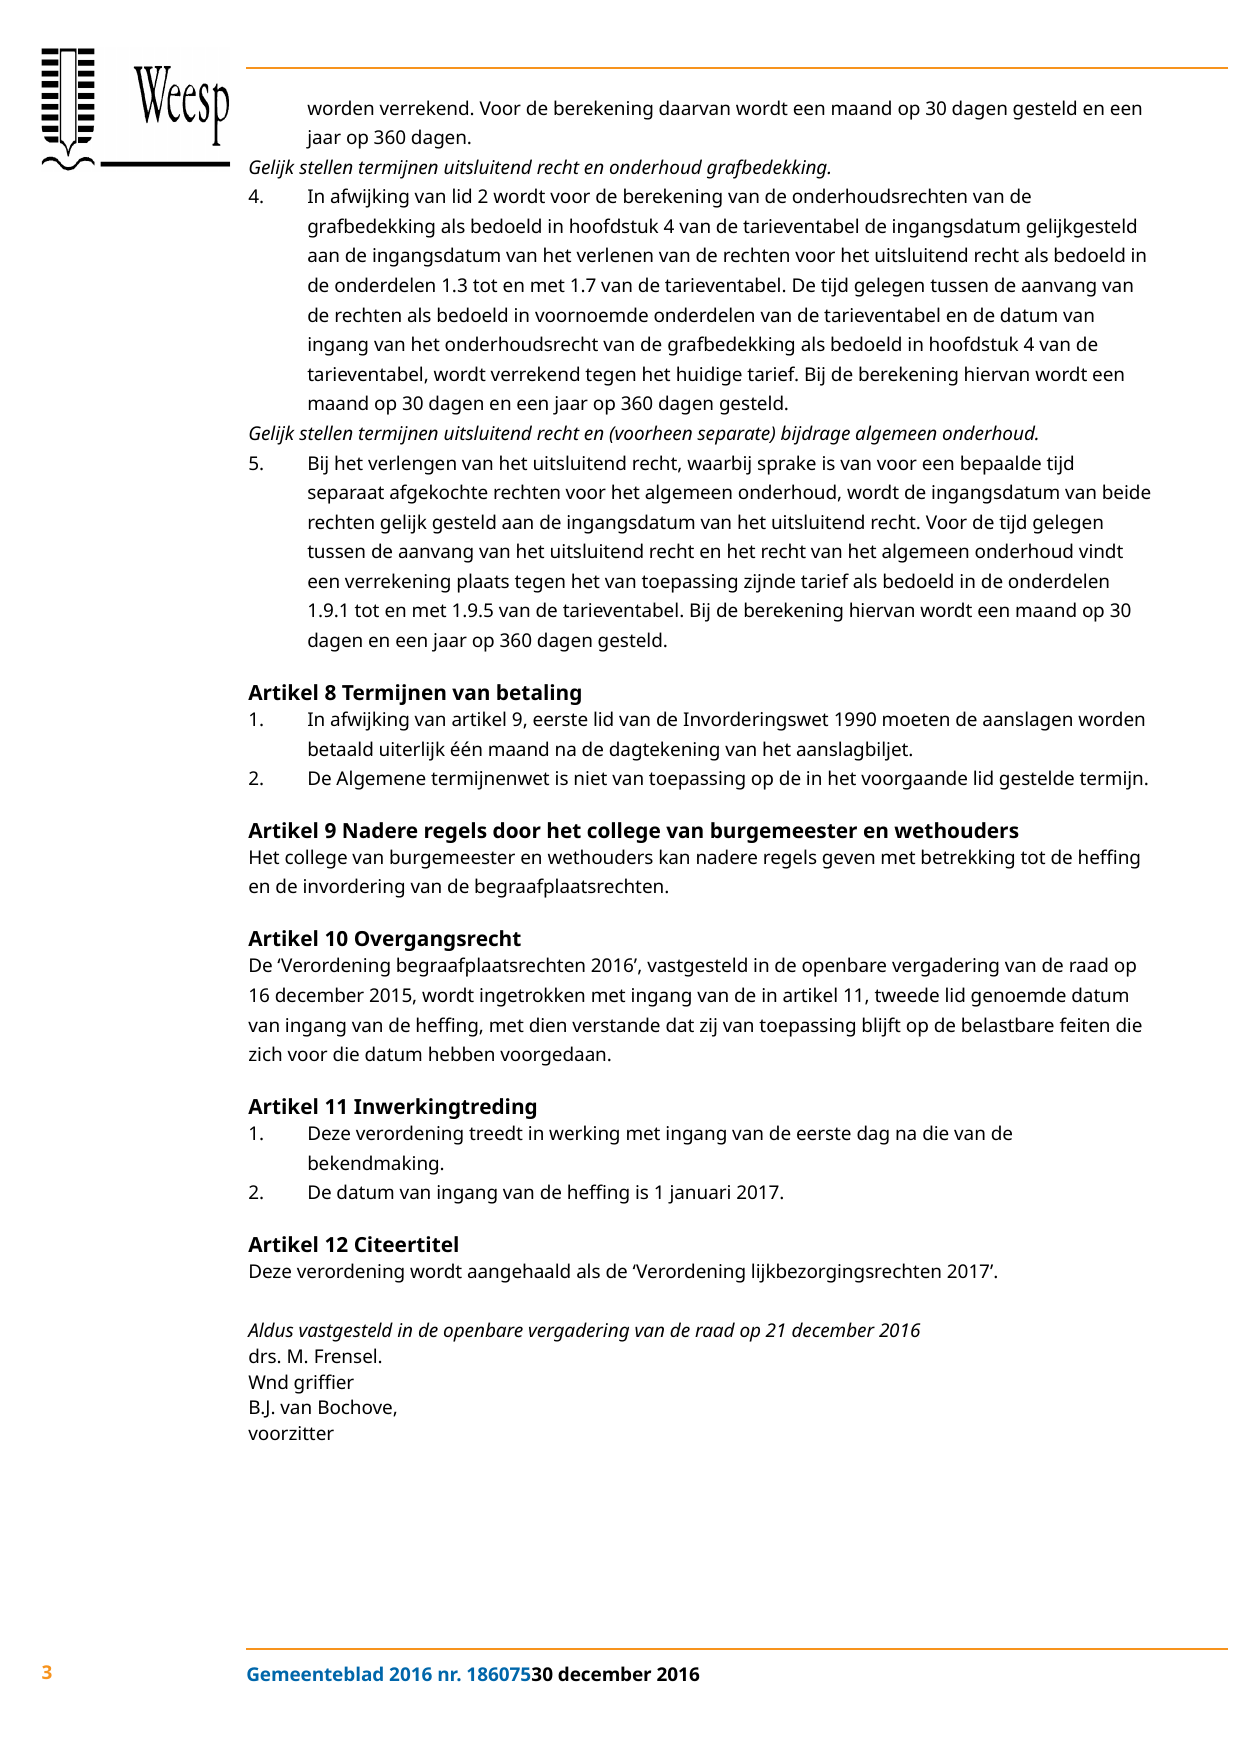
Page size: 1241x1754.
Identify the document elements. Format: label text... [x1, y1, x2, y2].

text Artikel 11 Inwerkingtreding [248, 1092, 1152, 1120]
list In afwijking van artikel 9, eerste lid van de Invorderingswet 1990 moeten de aanslagen worden betaald uiterlijk één maand na de dagtekening van het aanslagbiljet. [248, 706, 1152, 761]
text B.J. van Bochove, [248, 1394, 1152, 1420]
text Wnd griffier [248, 1369, 1152, 1394]
text Gelijk stellen termijnen uitsluitend recht en (voorheen separate) bijdrage algemeen onderhoud. [248, 420, 1152, 446]
text Artikel 9 Nadere regels door het college van burgemeester en wethouders [248, 816, 1152, 844]
text De ‘Verordening begraafplaatsrechten 2016’, vastgesteld in de openbare vergadering van de raad op 16 december 2015, wordt ingetrokken met ingang van de in artikel 11, tweede lid genoemde datum van ingang van de heffing, met dien verstande dat zij van toepassing blijft op de belastbare feiten die zich voor die datum hebben voorgedaan. [248, 953, 1152, 1067]
list worden verrekend. Voor de berekening daarvan wordt een maand op 30 dagen gesteld en een jaar op 360 dagen. [248, 95, 1152, 150]
text voorzitter [248, 1420, 1152, 1446]
text Het college van burgemeester en wethouders kan nadere regels geven met betrekking tot de heffing en de invordering van de begraafplaatsrechten. [248, 844, 1152, 899]
list Bij het verlengen van het uitsluitend recht, waarbij sprake is van voor een bepaalde tijd separaat afgekochte rechten voor het algemeen onderhoud, wordt de ingangsdatum van beide rechten gelijk gesteld aan de ingangsdatum van het uitsluitend recht. Voor de tijd gelegen tussen de aanvang van het uitsluitend recht en het recht van het algemeen onderhoud vindt een verrekening plaats tegen het van toepassing zijnde tarief als bedoeld in de onderdelen 1.9.1 tot en met 1.9.5 van de tarieventabel. Bij de berekening hiervan wordt een maand op 30 dagen en een jaar op 360 dagen gesteld. [248, 450, 1152, 653]
list De Algemene termijnenwet is niet van toepassing op de in het voorgaande lid gestelde termijn. [248, 765, 1152, 791]
text Artikel 10 Overgangsrecht [248, 924, 1152, 953]
text Deze verordening wordt aangehaald als de ‘Verordening lijkbezorgingsrechten 2017’. [248, 1258, 1152, 1284]
text Aldus vastgesteld in de openbare vergadering van de raad op 21 december 2016 [248, 1317, 1152, 1343]
text Gelijk stellen termijnen uitsluitend recht en onderhoud grafbedekking. [248, 154, 1152, 180]
list De datum van ingang van de heffing is 1 januari 2017. [248, 1179, 1152, 1205]
text drs. M. Frensel. [248, 1343, 1152, 1369]
picture [41, 47, 231, 172]
text Artikel 12 Citeertitel [248, 1230, 1152, 1258]
list In afwijking van lid 2 wordt voor de berekening van de onderhoudsrechten van de grafbedekking als bedoeld in hoofdstuk 4 van de tarieventabel de ingangsdatum gelijkgesteld aan de ingangsdatum van het verlenen van de rechten voor het uitsluitend recht als bedoeld in de onderdelen 1.3 tot en met 1.7 van de tarieventabel. De tijd gelegen tussen de aanvang van de rechten als bedoeld in voornoemde onderdelen van de tarieventabel en de datum van ingang van het onderhoudsrecht van de grafbedekking als bedoeld in hoofdstuk 4 van de tarieventabel, wordt verrekend tegen het huidige tarief. Bij de berekening hiervan wordt een maand op 30 dagen en een jaar op 360 dagen gesteld. [248, 183, 1152, 416]
text Artikel 8 Termijnen van betaling [248, 678, 1152, 706]
list Deze verordening treedt in werking met ingang van de eerste dag na die van de bekendmaking. [248, 1120, 1152, 1176]
